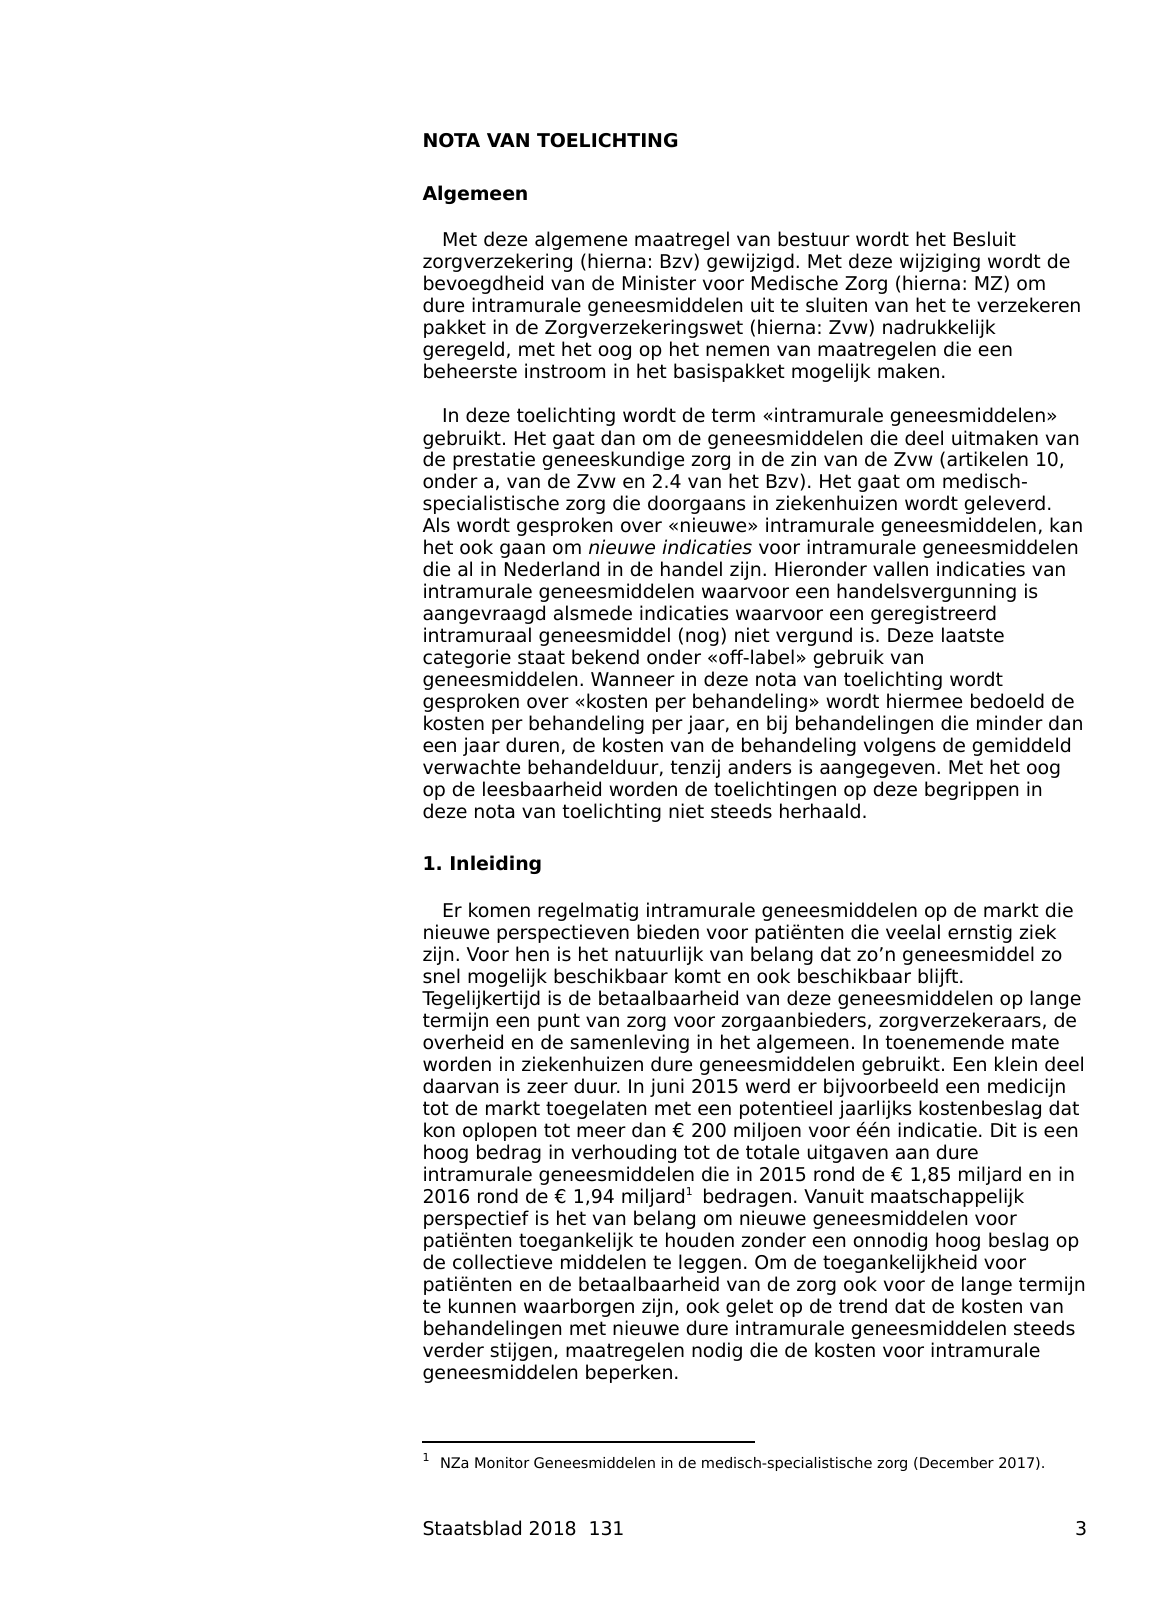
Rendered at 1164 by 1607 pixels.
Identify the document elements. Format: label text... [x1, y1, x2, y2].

text In deze toelichting wordt de term «intramurale geneesmiddelen» gebruikt. Het gaat dan om de geneesmiddelen die deel uitmaken van de prestatie geneeskundige zorg in de zin van de Zvw (artikelen 10, onder a, van de Zvw en 2.4 van het Bzv). Het gaat om medisch-specialistische zorg die doorgaans in ziekenhuizen wordt geleverd. Als wordt gesproken over «nieuwe» intramurale geneesmiddelen, kan het ook gaan om nieuwe indicaties voor intramurale geneesmiddelen die al in Nederland in de handel zijn. Hieronder vallen indicaties van intramurale geneesmiddelen waarvoor een handelsvergunning is aangevraagd alsmede indicaties waarvoor een geregistreerd intramuraal geneesmiddel (nog) niet vergund is. Deze laatste categorie staat bekend onder «off-label» gebruik van geneesmiddelen. Wanneer in deze nota van toelichting wordt gesproken over «kosten per behandeling» wordt hiermee bedoeld de kosten per behandeling per jaar, en bij behandelingen die minder dan een jaar duren, de kosten van de behandeling volgens de gemiddeld verwachte behandelduur, tenzij anders is aangegeven. Met het oog op de leesbaarheid worden de toelichtingen op deze begrippen in deze nota van toelichting niet steeds herhaald. [422, 405, 1087, 823]
subtitle Algemeen [422, 182, 1087, 204]
text Er komen regelmatig intramurale geneesmiddelen op de markt die nieuwe perspectieven bieden voor patiënten die veelal ernstig ziek zijn. Voor hen is het natuurlijk van belang dat zo’n geneesmiddel zo snel mogelijk beschikbaar komt en ook beschikbaar blijft. Tegelijkertijd is de betaalbaarheid van deze geneesmiddelen op lange termijn een punt van zorg voor zorgaanbieders, zorgverzekeraars, de overheid en de samenleving in het algemeen. In toenemende mate worden in ziekenhuizen dure geneesmiddelen gebruikt. Een klein deel daarvan is zeer duur. In juni 2015 werd er bijvoorbeeld een medicijn tot de markt toegelaten met een potentieel jaarlijks kostenbeslag dat kon oplopen tot meer dan € 200 miljoen voor één indicatie. Dit is een hoog bedrag in verhouding tot de totale uitgaven aan dure intramurale geneesmiddelen die in 2015 rond de € 1,85 miljard en in 2016 rond de € 1,94 miljard bedragen. Vanuit maatschappelijk perspectief is het van belang om nieuwe geneesmiddelen voor patiënten toegankelijk te houden zonder een onnodig hoog beslag op de collectieve middelen te leggen. Om de toegankelijkheid voor patiënten en de betaalbaarheid van de zorg ook voor de lange termijn te kunnen waarborgen zijn, ook gelet op de trend dat de kosten van behandelingen met nieuwe dure intramurale geneesmiddelen steeds verder stijgen, maatregelen nodig die de kosten voor intramurale geneesmiddelen beperken. [422, 900, 1087, 1383]
text NZa Monitor Geneesmiddelen in de medisch-specialistische zorg (December 2017). [422, 1451, 1087, 1473]
subtitle NOTA VAN TOELICHTING [422, 130, 1087, 152]
subtitle 1. Inleiding [422, 853, 1087, 875]
text Met deze algemene maatregel van bestuur wordt het Besluit zorgverzekering (hierna: Bzv) gewijzigd. Met deze wijziging wordt de bevoegdheid van de Minister voor Medische Zorg (hierna: MZ) om dure intramurale geneesmiddelen uit te sluiten van het te verzekeren pakket in de Zorgverzekeringswet (hierna: Zvw) nadrukkelijk geregeld, met het oog op het nemen van maatregelen die een beheerste instroom in het basispakket mogelijk maken. [422, 229, 1087, 383]
